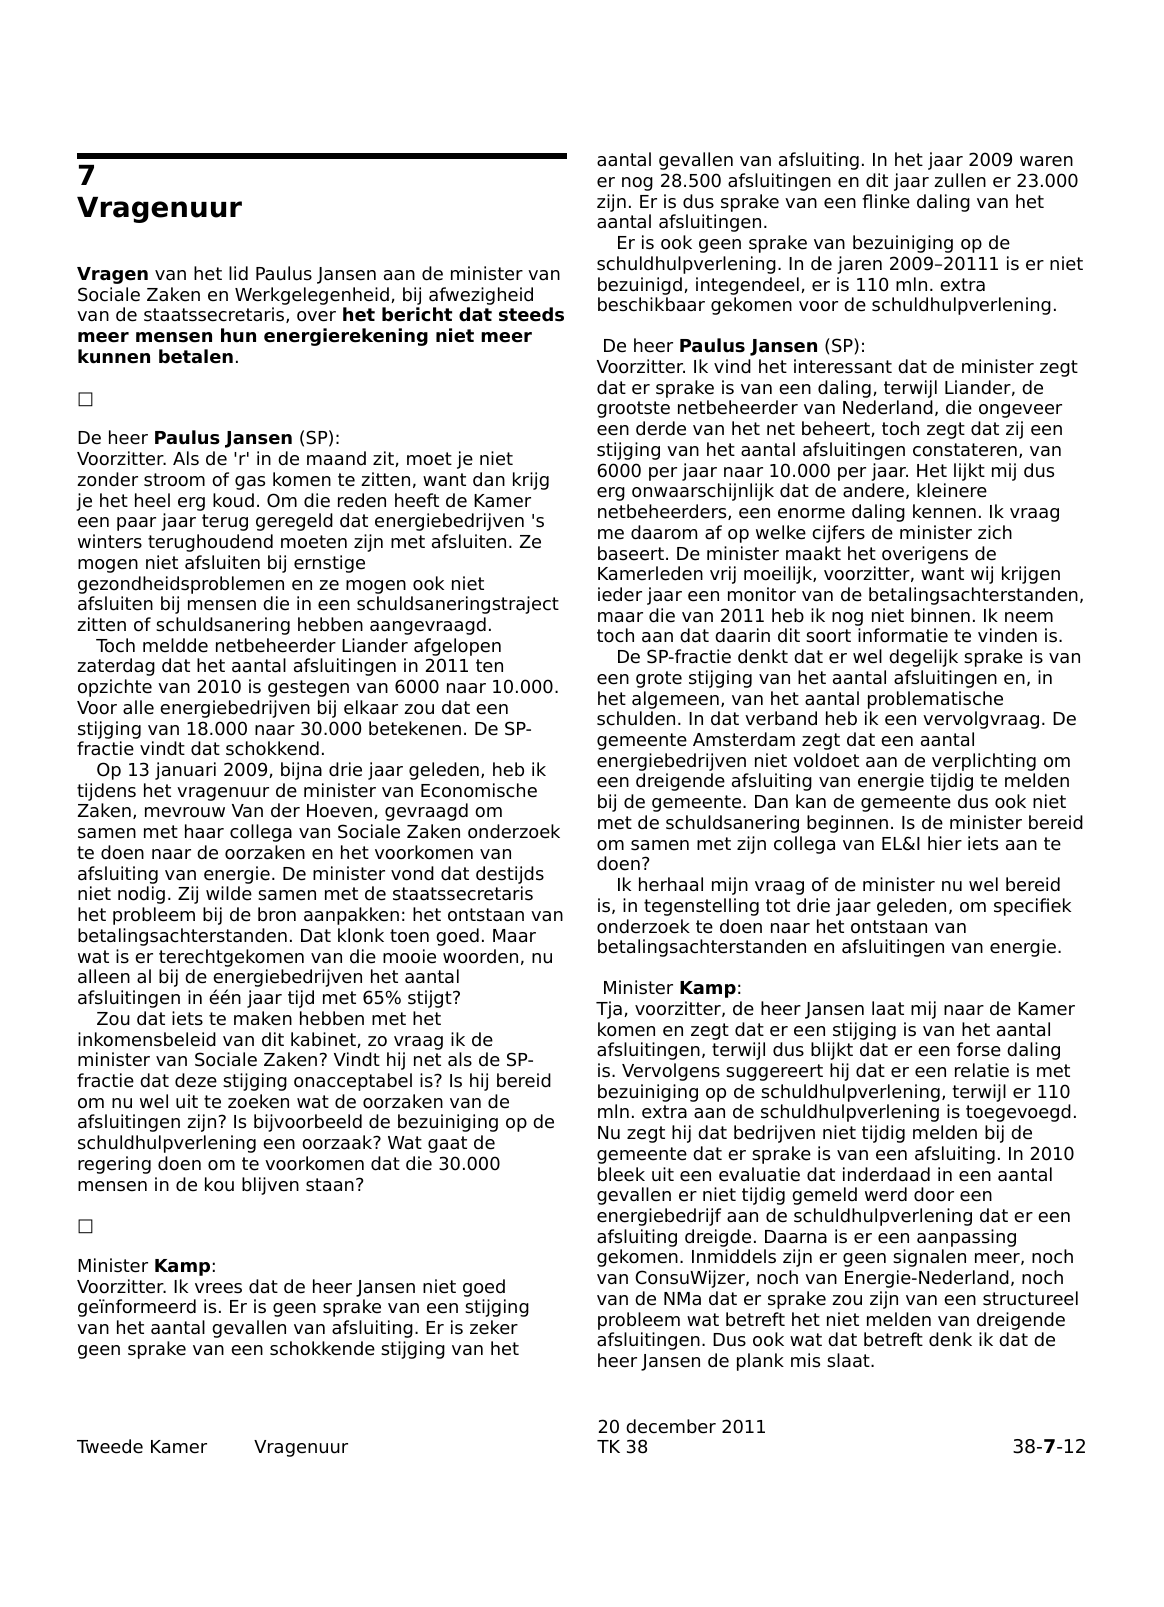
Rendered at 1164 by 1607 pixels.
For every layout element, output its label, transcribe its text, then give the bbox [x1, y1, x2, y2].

text □ [77, 1215, 567, 1236]
text Er is ook geen sprake van bezuiniging op de schuldhulpverlening. In de jaren 2009–20111 is er niet bezuinigd, integendeel, er is 110 mln. extra beschikbaar gekomen voor de schuldhulpverlening. [596, 233, 1087, 316]
text Op 13 januari 2009, bijna drie jaar geleden, heb ik tijdens het vragenuur de minister van Economische Zaken, mevrouw Van der Hoeven, gevraagd om samen met haar collega van Sociale Zaken onderzoek te doen naar de oorzaken en het voorkomen van afsluiting van energie. De minister vond dat destijds niet nodig. Zij wilde samen met de staatssecretaris het probleem bij de bron aanpakken: het ontstaan van betalingsachterstanden. Dat klonk toen goed. Maar wat is er terechtgekomen van die mooie woorden, nu alleen al bij de energiebedrijven het aantal afsluitingen in één jaar tijd met 65% stijgt? [77, 760, 567, 1009]
text Zou dat iets te maken hebben met het inkomensbeleid van dit kabinet, zo vraag ik de minister van Sociale Zaken? Vindt hij net als de SP-fractie dat deze stijging onacceptabel is? Is hij bereid om nu wel uit te zoeken wat de oorzaken van de afsluitingen zijn? Is bijvoorbeeld de bezuiniging op de schuldhulpverlening een oorzaak? Wat gaat de regering doen om te voorkomen dat die 30.000 mensen in de kou blijven staan? [77, 1009, 567, 1195]
title 7 Vragenuur [77, 159, 567, 224]
text De heer Paulus Jansen (SP): [77, 428, 567, 449]
text Ik herhaal mijn vraag of de minister nu wel bereid is, in tegenstelling tot drie jaar geleden, om specifiek onderzoek te doen naar het ontstaan van betalingsachterstanden en afsluitingen van energie. [596, 875, 1087, 958]
text Voorzitter. Ik vrees dat de heer Jansen niet goed geïnformeerd is. Er is geen sprake van een stijging van het aantal gevallen van afsluiting. Er is zeker geen sprake van een schokkende stijging van het [77, 1277, 567, 1359]
text De heer Paulus Jansen (SP): [596, 336, 1087, 357]
text Minister Kamp: [596, 978, 1087, 999]
text □ [77, 387, 567, 408]
text Voorzitter. Ik vind het interessant dat de minister zegt dat er sprake is van een daling, terwijl Liander, de grootste netbeheerder van Nederland, die ongeveer een derde van het net beheert, toch zegt dat zij een stijging van het aantal afsluitingen constateren, van 6000 per jaar naar 10.000 per jaar. Het lijkt mij dus erg onwaarschijnlijk dat de andere, kleinere netbeheerders, een enorme daling kennen. Ik vraag me daarom af op welke cijfers de minister zich baseert. De minister maakt het overigens de Kamerleden vrij moeilijk, voorzitter, want wij krijgen ieder jaar een monitor van de betalingsachterstanden, maar die van 2011 heb ik nog niet binnen. Ik neem toch aan dat daarin dit soort informatie te vinden is. [596, 357, 1087, 647]
text Toch meldde netbeheerder Liander afgelopen zaterdag dat het aantal afsluitingen in 2011 ten opzichte van 2010 is gestegen van 6000 naar 10.000. Voor alle energiebedrijven bij elkaar zou dat een stijging van 18.000 naar 30.000 betekenen. De SP-fractie vindt dat schokkend. [77, 636, 567, 760]
text Voorzitter. Als de 'r' in de maand zit, moet je niet zonder stroom of gas komen te zitten, want dan krijg je het heel erg koud. Om die reden heeft de Kamer een paar jaar terug geregeld dat energiebedrijven 's winters terughoudend moeten zijn met afsluiten. Ze mogen niet afsluiten bij ernstige gezondheidsproblemen en ze mogen ook niet afsluiten bij mensen die in een schuldsaneringstraject zitten of schuldsanering hebben aangevraagd. [77, 449, 567, 636]
text Vragen van het lid Paulus Jansen aan de minister van Sociale Zaken en Werkgelegenheid, bij afwezigheid van de staatssecretaris, over het bericht dat steeds meer mensen hun energierekening niet meer kunnen betalen. [77, 264, 567, 367]
text aantal gevallen van afsluiting. In het jaar 2009 waren er nog 28.500 afsluitingen en dit jaar zullen er 23.000 zijn. Er is dus sprake van een flinke daling van het aantal afsluitingen. [596, 150, 1087, 233]
text De SP-fractie denkt dat er wel degelijk sprake is van een grote stijging van het aantal afsluitingen en, in het algemeen, van het aantal problematische schulden. In dat verband heb ik een vervolgvraag. De gemeente Amsterdam zegt dat een aantal energiebedrijven niet voldoet aan de verplichting om een dreigende afsluiting van energie tijdig te melden bij de gemeente. Dan kan de gemeente dus ook niet met de schuldsanering beginnen. Is de minister bereid om samen met zijn collega van EL&I hier iets aan te doen? [596, 647, 1087, 875]
text Tja, voorzitter, de heer Jansen laat mij naar de Kamer komen en zegt dat er een stijging is van het aantal afsluitingen, terwijl dus blijkt dat er een forse daling is. Vervolgens suggereert hij dat er een relatie is met bezuiniging op de schuldhulpverlening, terwijl er 110 mln. extra aan de schuldhulpverlening is toegevoegd. Nu zegt hij dat bedrijven niet tijdig melden bij de gemeente dat er sprake is van een afsluiting. In 2010 bleek uit een evaluatie dat inderdaad in een aantal gevallen er niet tijdig gemeld werd door een energiebedrijf aan de schuldhulpverlening dat er een afsluiting dreigde. Daarna is er een aanpassing gekomen. Inmiddels zijn er geen signalen meer, noch van ConsuWijzer, noch van Energie-Nederland, noch van de NMa dat er sprake zou zijn van een structureel probleem wat betreft het niet melden van dreigende afsluitingen. Dus ook wat dat betreft denk ik dat de heer Jansen de plank mis slaat. [596, 999, 1087, 1372]
text Minister Kamp: [77, 1256, 567, 1277]
